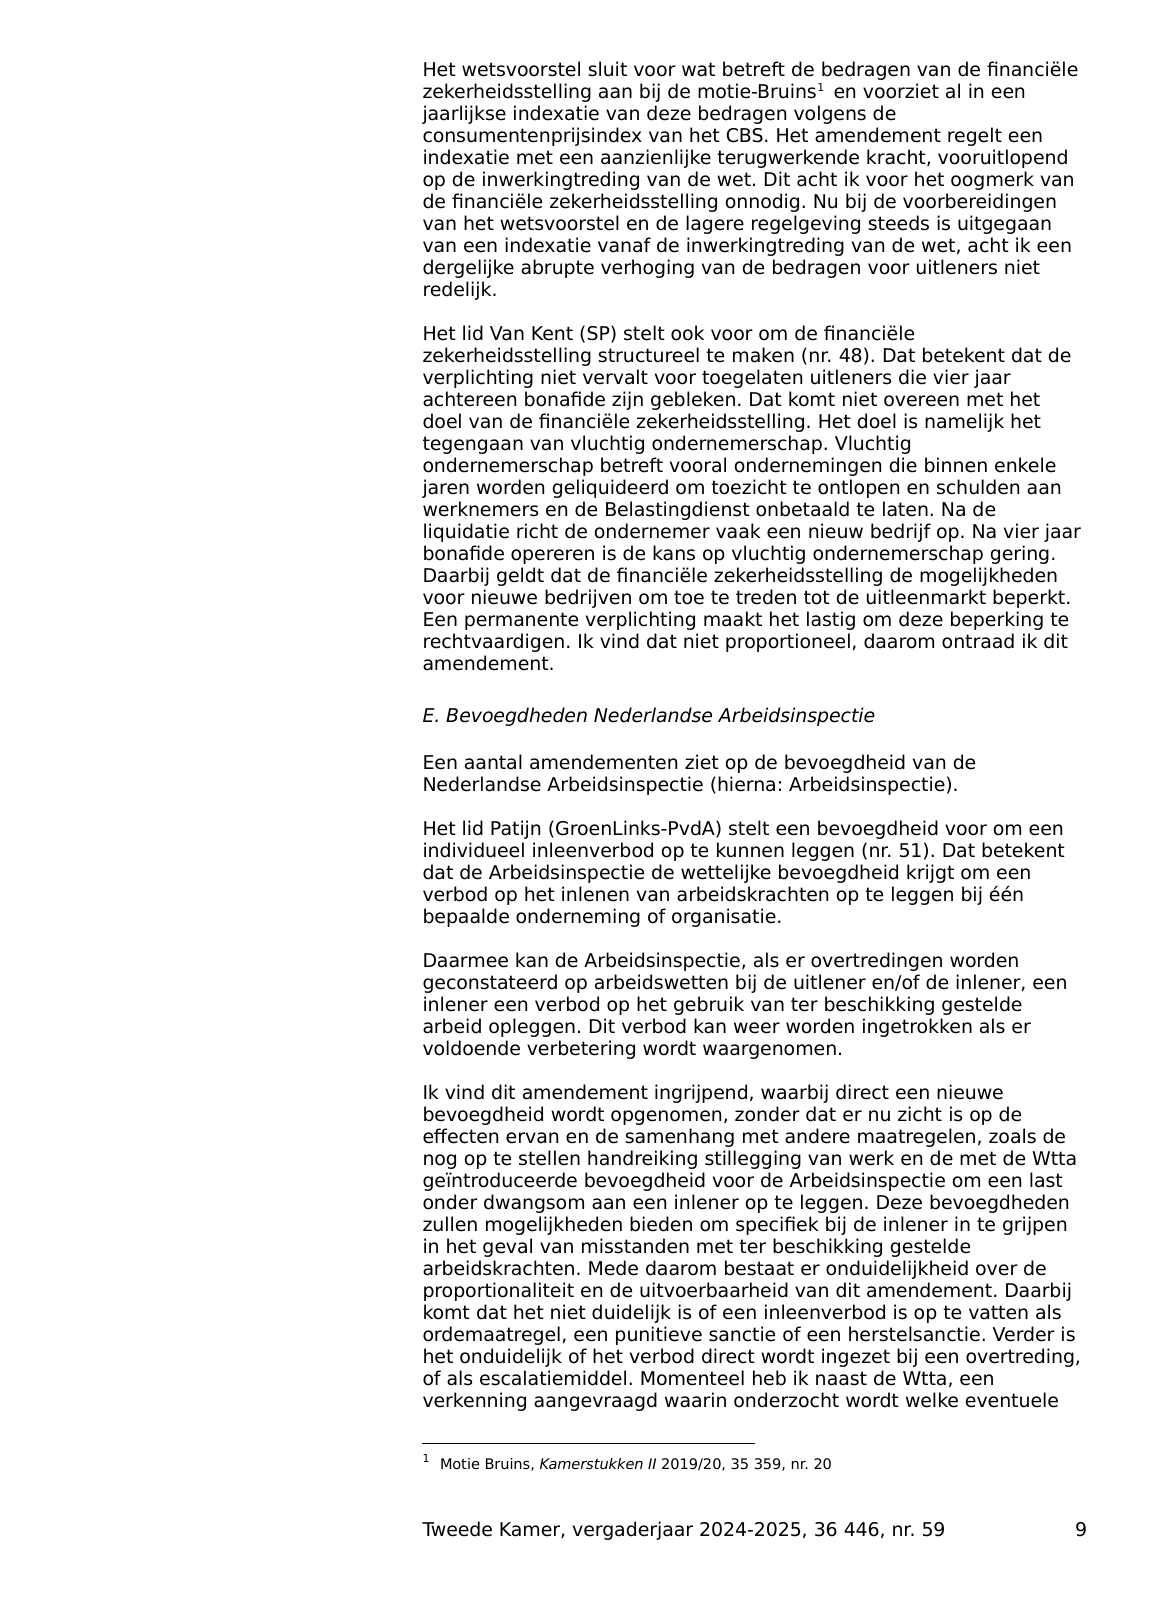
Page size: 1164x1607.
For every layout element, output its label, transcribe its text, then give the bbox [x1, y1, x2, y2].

text Het lid Patijn (GroenLinks-PvdA) stelt een bevoegdheid voor om een individueel inleenverbod op te kunnen leggen (nr. 51). Dat betekent dat de Arbeidsinspectie de wettelijke bevoegdheid krijgt om een verbod op het inlenen van arbeidskrachten op te leggen bij één bepaalde onderneming of organisatie. [422, 818, 1087, 928]
text Ik vind dit amendement ingrijpend, waarbij direct een nieuwe bevoegdheid wordt opgenomen, zonder dat er nu zicht is op de effecten ervan en de samenhang met andere maatregelen, zoals de nog op te stellen handreiking stillegging van werk en de met de Wtta geïntroduceerde bevoegdheid voor de Arbeidsinspectie om een last onder dwangsom aan een inlener op te leggen. Deze bevoegdheden zullen mogelijkheden bieden om specifiek bij de inlener in te grijpen in het geval van misstanden met ter beschikking gestelde arbeidskrachten. Mede daarom bestaat er onduidelijkheid over de proportionaliteit en de uitvoerbaarheid van dit amendement. Daarbij komt dat het niet duidelijk is of een inleenverbod is op te vatten als ordemaatregel, een punitieve sanctie of een herstelsanctie. Verder is het onduidelijk of het verbod direct wordt ingezet bij een overtreding, of als escalatiemiddel. Momenteel heb ik naast de Wtta, een verkenning aangevraagd waarin onderzocht wordt welke eventuele [422, 1082, 1087, 1412]
subtitle E. Bevoegdheden Nederlandse Arbeidsinspectie [422, 705, 1087, 727]
text Het lid Van Kent (SP) stelt ook voor om de financiële zekerheidsstelling structureel te maken (nr. 48). Dat betekent dat de verplichting niet vervalt voor toegelaten uitleners die vier jaar achtereen bonafide zijn gebleken. Dat komt niet overeen met het doel van de financiële zekerheidsstelling. Het doel is namelijk het tegengaan van vluchtig ondernemerschap. Vluchtig ondernemerschap betreft vooral ondernemingen die binnen enkele jaren worden geliquideerd om toezicht te ontlopen en schulden aan werknemers en de Belastingdienst onbetaald te laten. Na de liquidatie richt de ondernemer vaak een nieuw bedrijf op. Na vier jaar bonafide opereren is de kans op vluchtig ondernemerschap gering. Daarbij geldt dat de financiële zekerheidsstelling de mogelijkheden voor nieuwe bedrijven om toe te treden tot de uitleenmarkt beperkt. Een permanente verplichting maakt het lastig om deze beperking te rechtvaardigen. Ik vind dat niet proportioneel, daarom ontraad ik dit amendement. [422, 323, 1087, 675]
text Daarmee kan de Arbeidsinspectie, als er overtredingen worden geconstateerd op arbeidswetten bij de uitlener en/of de inlener, een inlener een verbod op het gebruik van ter beschikking gestelde arbeid opleggen. Dit verbod kan weer worden ingetrokken als er voldoende verbetering wordt waargenomen. [422, 950, 1087, 1060]
text Een aantal amendementen ziet op de bevoegdheid van de Nederlandse Arbeidsinspectie (hierna: Arbeidsinspectie). [422, 752, 1087, 796]
text Motie Bruins, Kamerstukken II 2019/20, 35 359, nr. 20 [422, 1452, 1087, 1474]
text Het wetsvoorstel sluit voor wat betreft de bedragen van de financiële zekerheidsstelling aan bij de motie-Bruins en voorziet al in een jaarlijkse indexatie van deze bedragen volgens de consumentenprijsindex van het CBS. Het amendement regelt een indexatie met een aanzienlijke terugwerkende kracht, vooruitlopend op de inwerkingtreding van de wet. Dit acht ik voor het oogmerk van de financiële zekerheidsstelling onnodig. Nu bij de voorbereidingen van het wetsvoorstel en de lagere regelgeving steeds is uitgegaan van een indexatie vanaf de inwerkingtreding van de wet, acht ik een dergelijke abrupte verhoging van de bedragen voor uitleners niet redelijk. [422, 59, 1087, 301]
